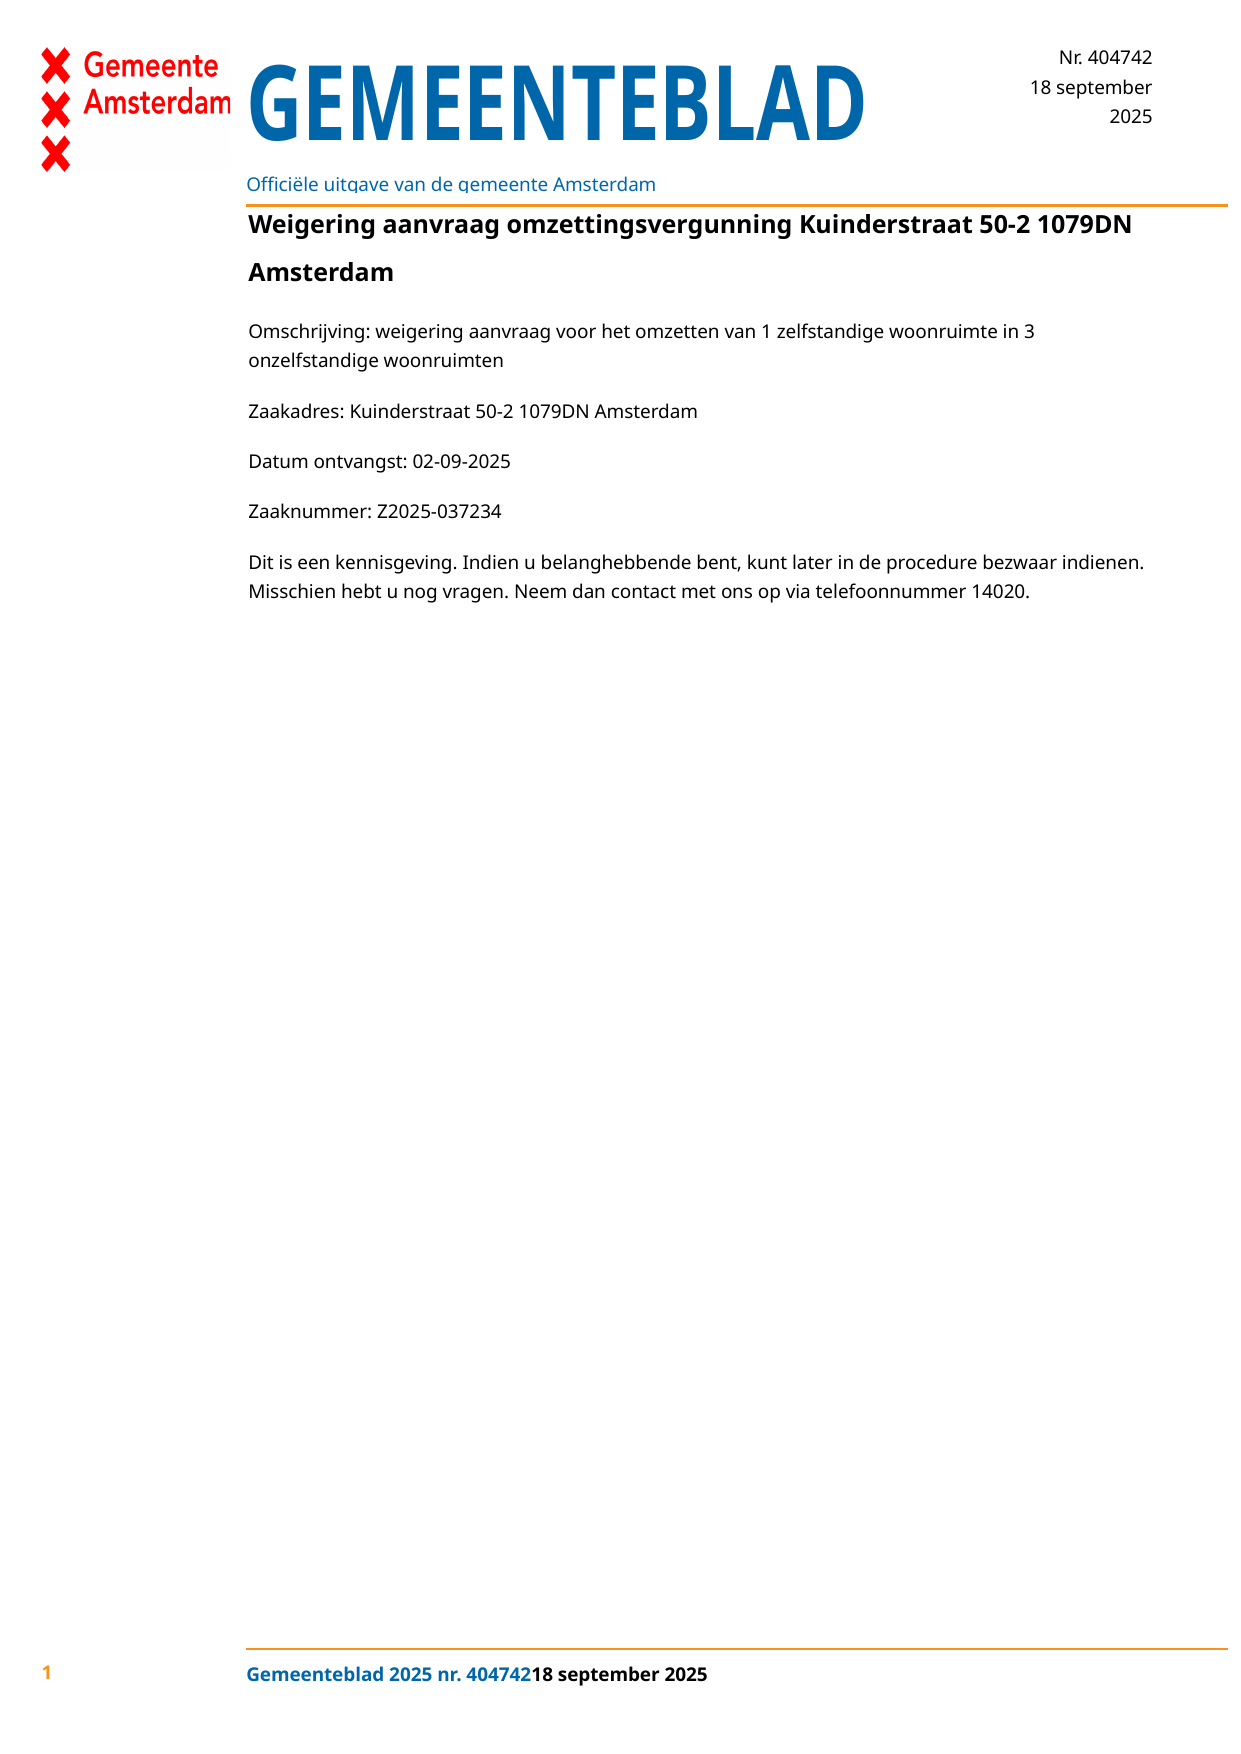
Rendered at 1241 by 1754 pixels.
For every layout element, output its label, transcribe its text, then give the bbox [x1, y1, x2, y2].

picture [41, 47, 231, 172]
text Datum ontvangst: 02-09-2025 [248, 448, 1152, 474]
text Omschrijving: weigering aanvraag voor het omzetten van 1 zelfstandige woonruimte in 3 onzelfstandige woonruimten [248, 318, 1152, 373]
text Weigering aanvraag omzettingsvergunning Kuinderstraat 50-2 1079DN Amsterdam [248, 207, 1152, 288]
text Zaakadres: Kuinderstraat 50-2 1079DN Amsterdam [248, 398, 1152, 424]
text Dit is een kennisgeving. Indien u belanghebbende bent, kunt later in de procedure bezwaar indienen. Misschien hebt u nog vragen. Neem dan contact met ons op via telefoonnummer 14020. [248, 549, 1152, 604]
text Zaaknummer: Z2025-037234 [248, 499, 1152, 524]
